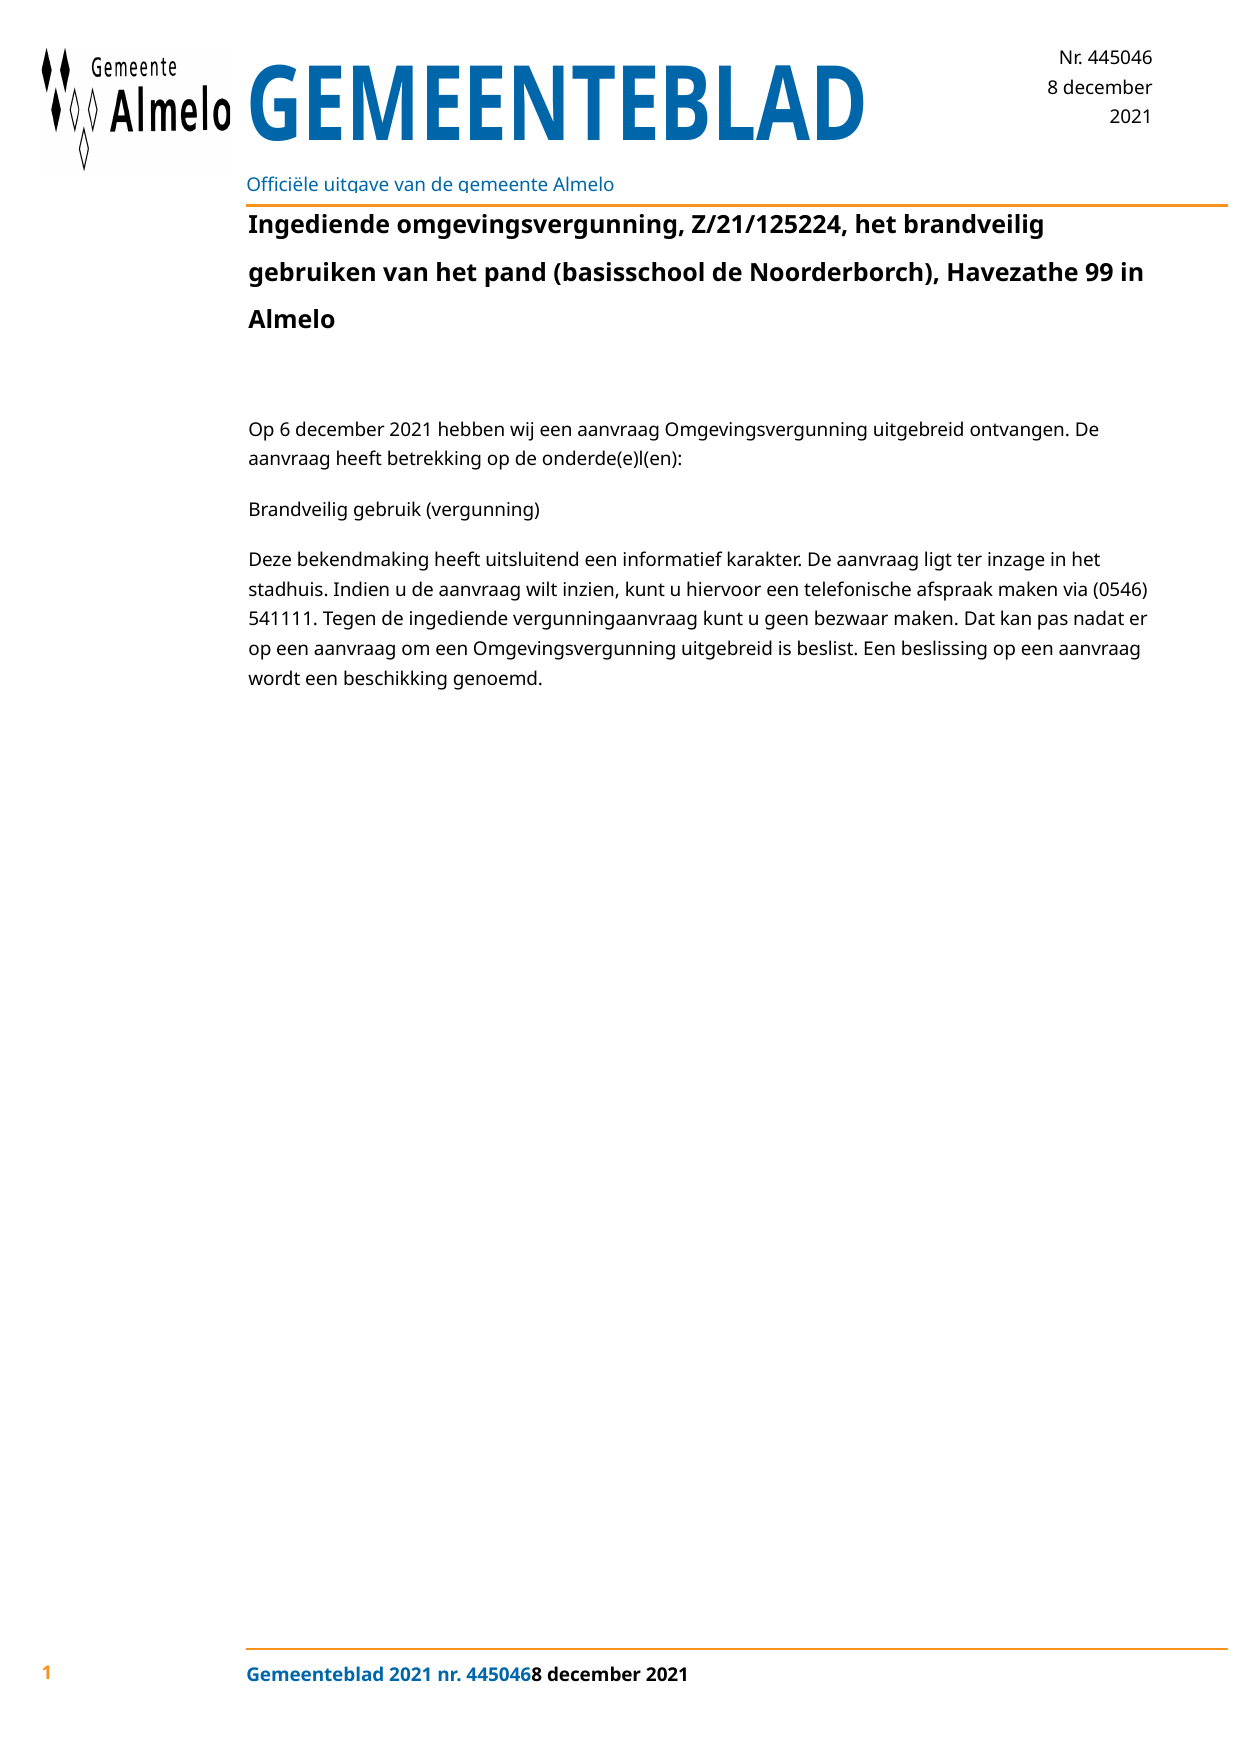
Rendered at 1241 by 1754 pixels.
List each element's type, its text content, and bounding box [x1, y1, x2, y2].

text Op 6 december 2021 hebben wij een aanvraag Omgevingsvergunning uitgebreid ontvangen. De aanvraag heeft betrekking op de onderde(e)l(en): [248, 416, 1152, 471]
text Ingediende omgevingsvergunning, Z/21/125224, het brandveilig gebruiken van het pand (basisschool de Noorderborch), Havezathe 99 in Almelo [248, 207, 1152, 336]
text Brandveilig gebruik (vergunning) [248, 496, 1152, 522]
picture [41, 47, 231, 172]
text Deze bekendmaking heeft uitsluitend een informatief karakter. De aanvraag ligt ter inzage in het stadhuis. Indien u de aanvraag wilt inzien, kunt u hiervoor een telefonische afspraak maken via (0546) 541111. Tegen de ingediende vergunningaanvraag kunt u geen bezwaar maken. Dat kan pas nadat er op een aanvraag om een Omgevingsvergunning uitgebreid is beslist. Een beslissing op een aanvraag wordt een beschikking genoemd. [248, 546, 1152, 690]
